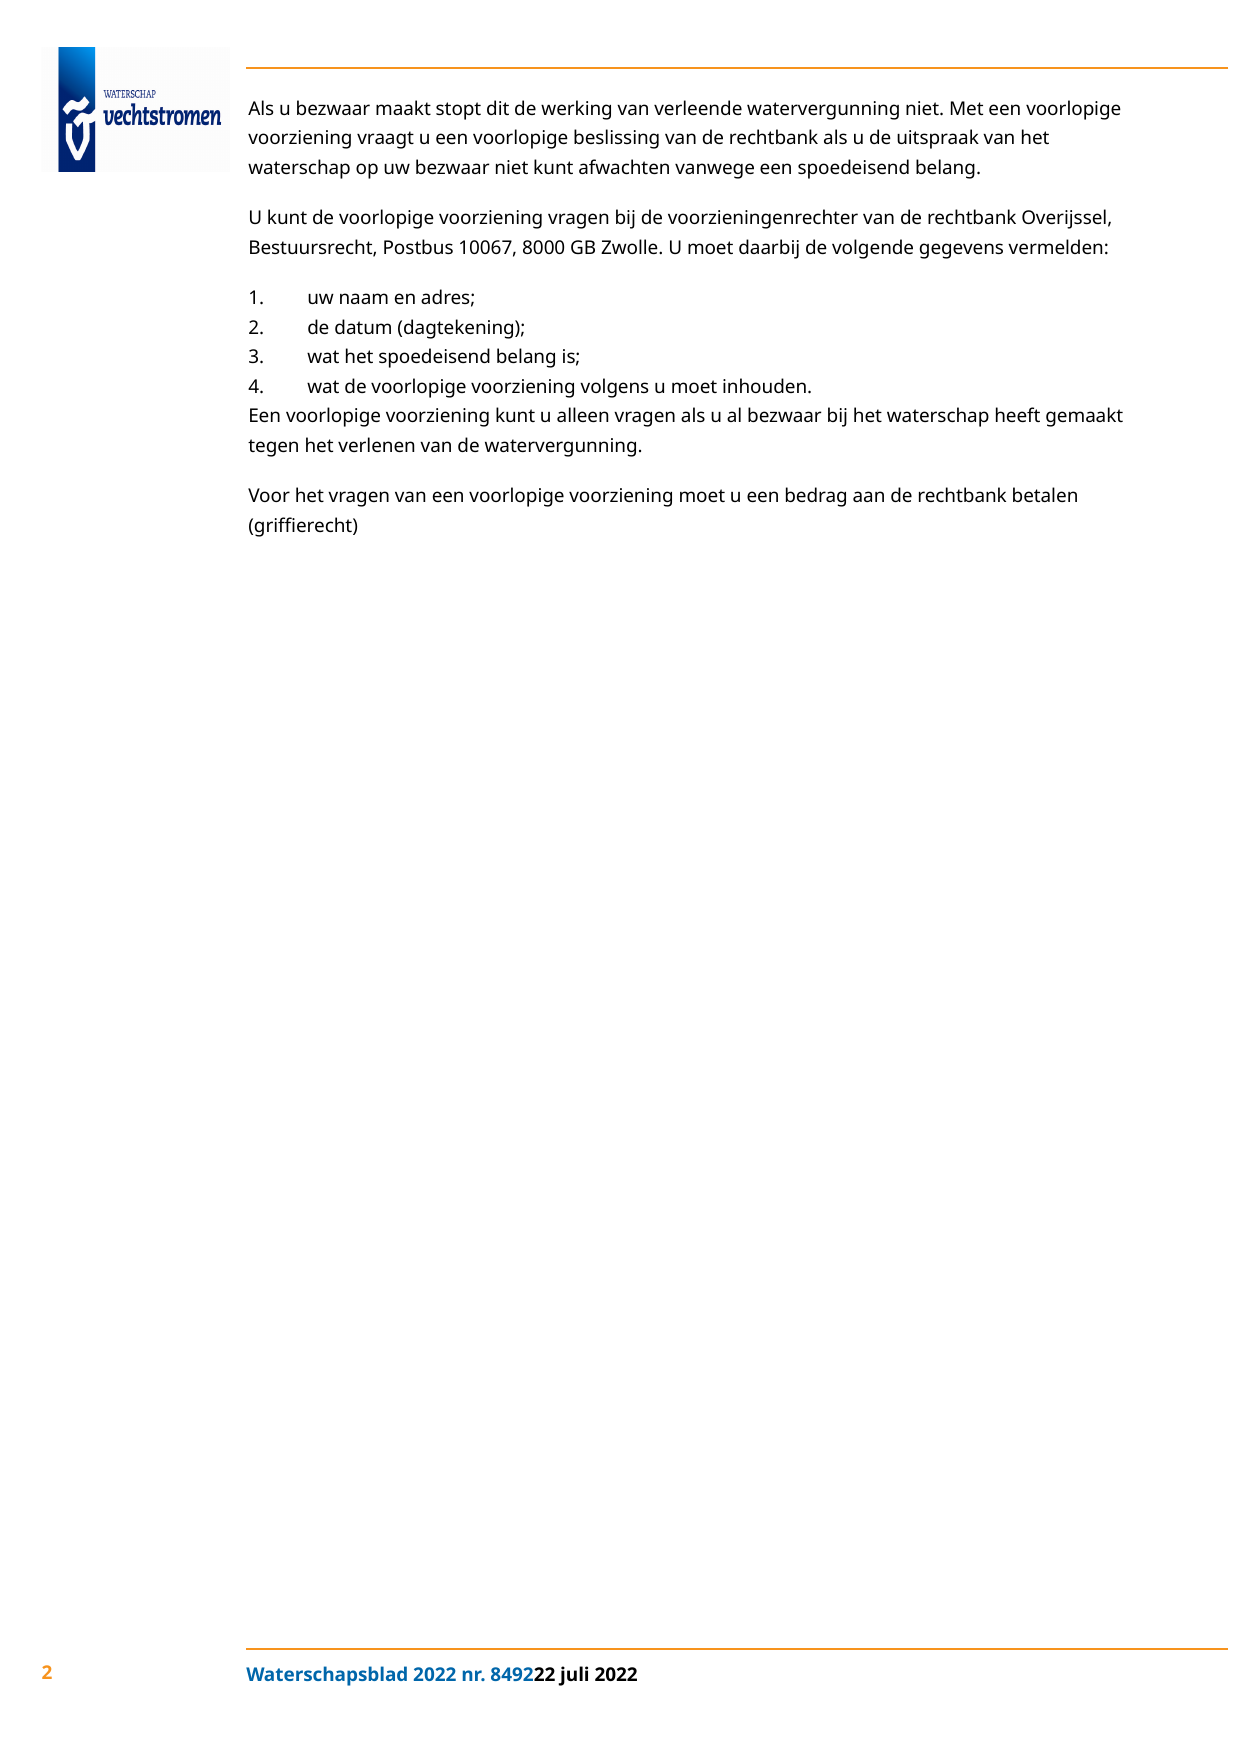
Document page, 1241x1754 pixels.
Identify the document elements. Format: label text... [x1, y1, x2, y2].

list wat het spoedeisend belang is; [248, 343, 1152, 369]
text Voor het vragen van een voorlopige voorziening moet u een bedrag aan de rechtbank betalen (griffierecht) [248, 483, 1152, 538]
text U kunt de voorlopige voorziening vragen bij de voorzieningenrechter van de rechtbank Overijssel, Bestuursrecht, Postbus 10067, 8000 GB Zwolle. U moet daarbij de volgende gegevens vermelden: [248, 204, 1152, 260]
list wat de voorlopige voorziening volgens u moet inhouden. [248, 373, 1152, 399]
list uw naam en adres; [248, 284, 1152, 310]
list de datum (dagtekening); [248, 314, 1152, 340]
picture [41, 47, 231, 172]
text Een voorlopige voorziening kunt u alleen vragen als u al bezwaar bij het waterschap heeft gemaakt tegen het verlenen van de watervergunning. [248, 403, 1152, 458]
text Als u bezwaar maakt stopt dit de werking van verleende watervergunning niet. Met een voorlopige voorziening vraagt u een voorlopige beslissing van de rechtbank als u de uitspraak van het waterschap op uw bezwaar niet kunt afwachten vanwege een spoedeisend belang. [248, 95, 1152, 180]
